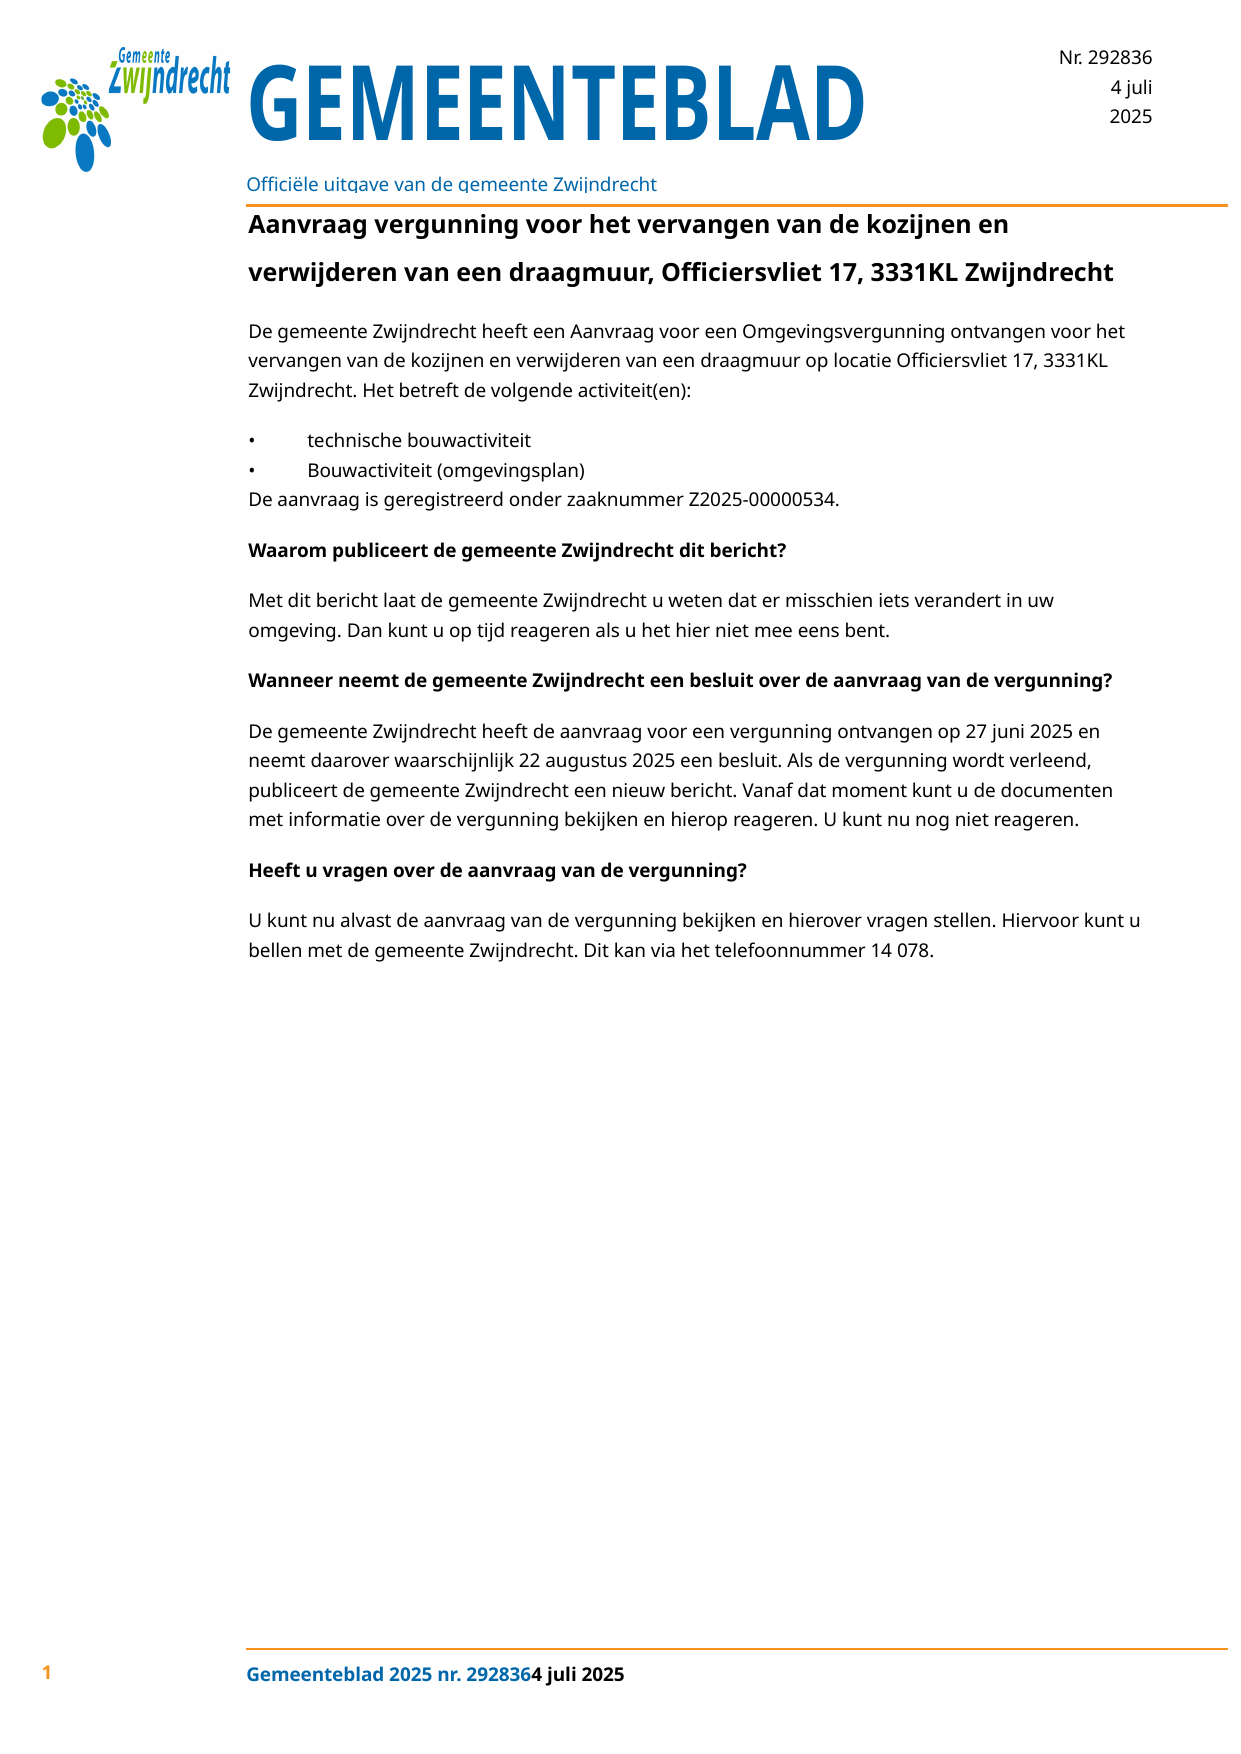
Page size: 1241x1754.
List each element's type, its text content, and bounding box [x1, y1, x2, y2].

text Waarom publiceert de gemeente Zwijndrecht dit bericht? [248, 537, 1152, 563]
text U kunt nu alvast de aanvraag van de vergunning bekijken en hierover vragen stellen. Hiervoor kunt u bellen met de gemeente Zwijndrecht. Dit kan via het telefoonnummer 14 078. [248, 907, 1152, 963]
text De gemeente Zwijndrecht heeft de aanvraag voor een vergunning ontvangen op 27 juni 2025 en neemt daarover waarschijnlijk 22 augustus 2025 een besluit. Als de vergunning wordt verleend, publiceert de gemeente Zwijndrecht een nieuw bericht. Vanaf dat moment kunt u de documenten met informatie over de vergunning bekijken en hierop reageren. U kunt nu nog niet reageren. [248, 718, 1152, 832]
text De gemeente Zwijndrecht heeft een Aanvraag voor een Omgevingsvergunning ontvangen voor het vervangen van de kozijnen en verwijderen van een draagmuur op locatie Officiersvliet 17, 3331KL Zwijndrecht. Het betreft de volgende activiteit(en): [248, 318, 1152, 403]
text Wanneer neemt de gemeente Zwijndrecht een besluit over de aanvraag van de vergunning? [248, 667, 1152, 693]
text Heeft u vragen over de aanvraag van de vergunning? [248, 857, 1152, 883]
text Aanvraag vergunning voor het vervangen van de kozijnen en verwijderen van een draagmuur, Officiersvliet 17, 3331KL Zwijndrecht [248, 207, 1152, 288]
list Bouwactiviteit (omgevingsplan) [248, 457, 1152, 483]
list technische bouwactiviteit [248, 427, 1152, 453]
text De aanvraag is geregistreerd onder zaaknummer Z2025-00000534. [248, 487, 1152, 512]
text Met dit bericht laat de gemeente Zwijndrecht u weten dat er misschien iets verandert in uw omgeving. Dan kunt u op tijd reageren als u het hier niet mee eens bent. [248, 587, 1152, 643]
picture [41, 47, 231, 172]
